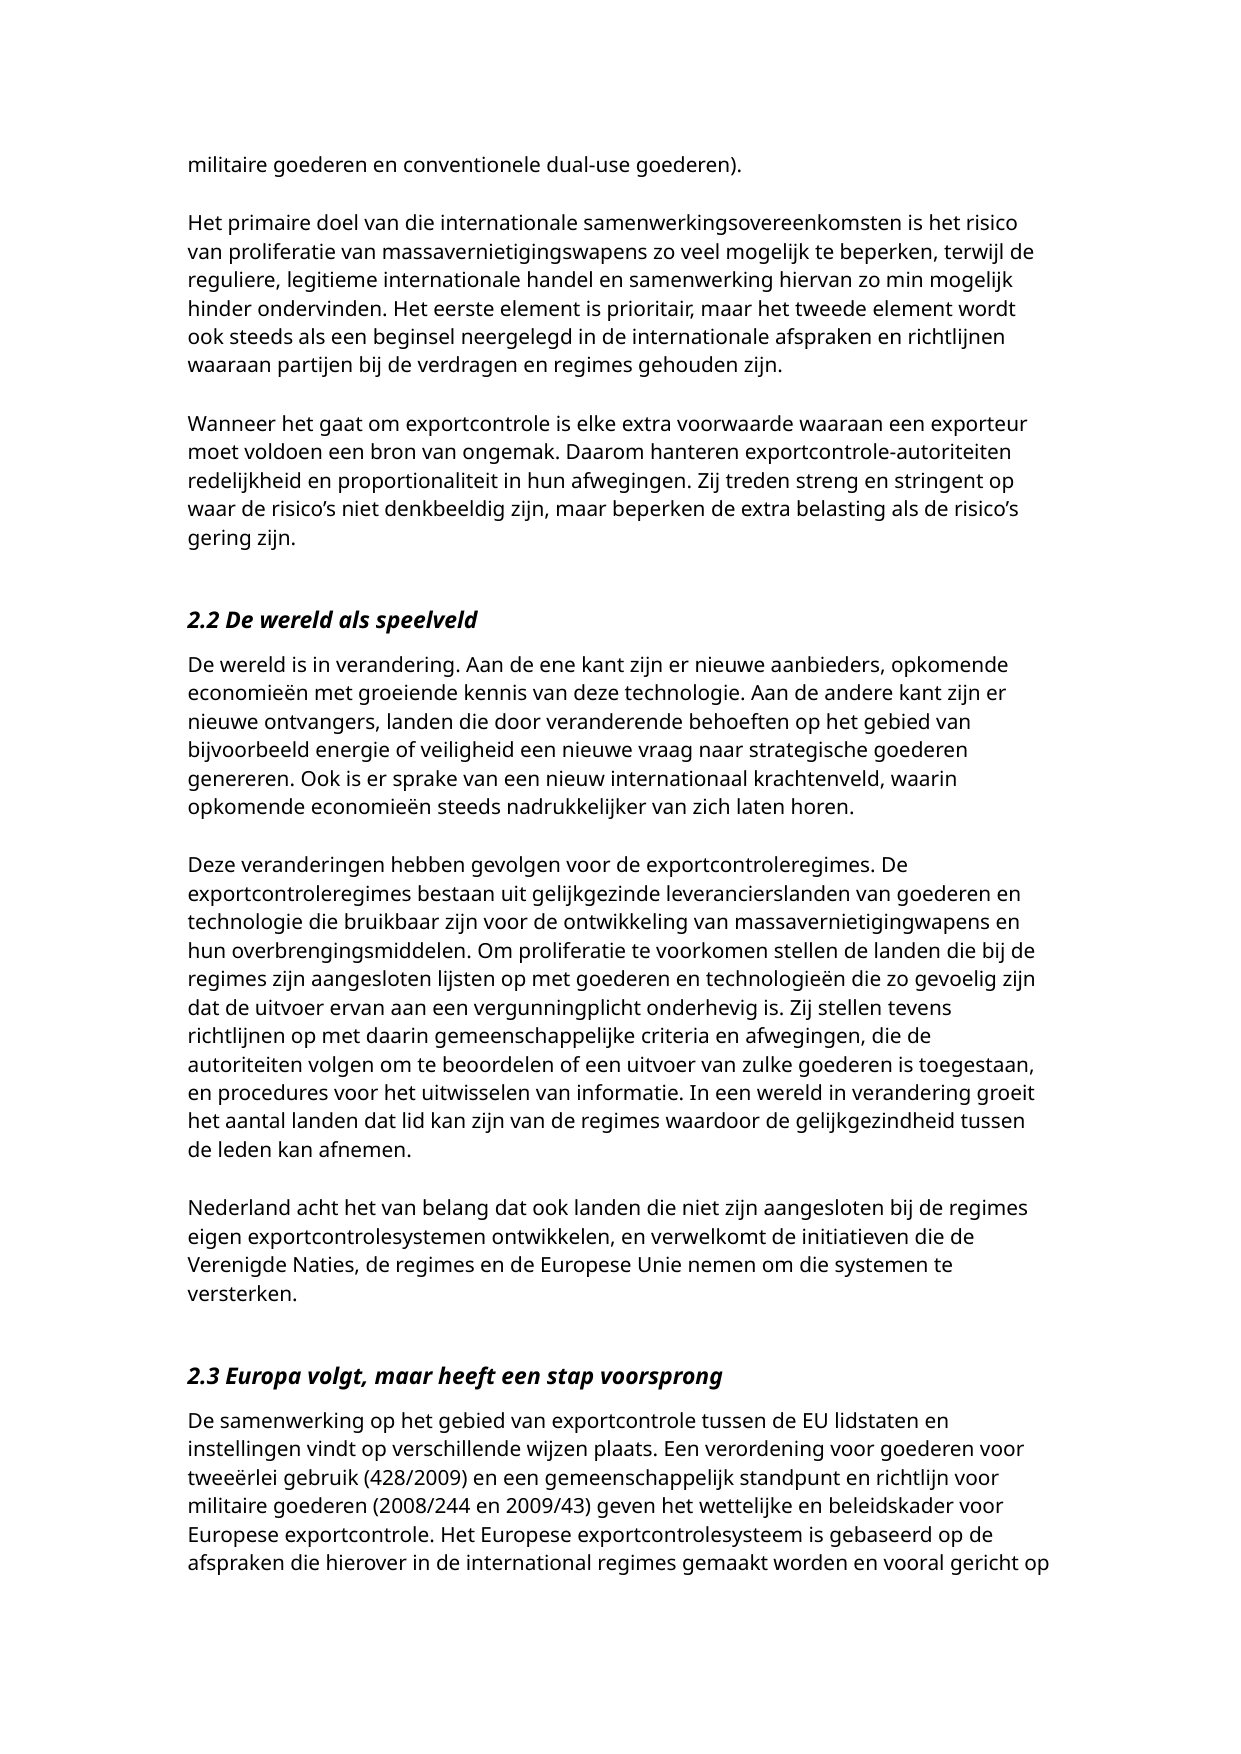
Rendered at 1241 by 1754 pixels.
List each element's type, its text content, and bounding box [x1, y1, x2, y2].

subtitle 2.2 De wereld als speelveld [187, 604, 1053, 635]
text Het primaire doel van die internationale samenwerkingsovereenkomsten is het risico van proliferatie van massavernietigingswapens zo veel mogelijk te beperken, terwijl de reguliere, legitieme internationale handel en samenwerking hiervan zo min mogelijk hinder ondervinden. Het eerste element is prioritair, maar het tweede element wordt ook steeds als een beginsel neergelegd in de internationale afspraken en richtlijnen waaraan partijen bij de verdragen en regimes gehouden zijn. [187, 208, 1053, 379]
text Wanneer het gaat om exportcontrole is elke extra voorwaarde waaraan een exporteur moet voldoen een bron van ongemak. Daarom hanteren exportcontrole-autoriteiten redelijkheid en proportionaliteit in hun afwegingen. Zij treden streng en stringent op waar de risico’s niet denkbeeldig zijn, maar beperken de extra belasting als de risico’s gering zijn. [187, 409, 1053, 551]
text militaire goederen en conventionele dual-use goederen). [187, 150, 1053, 178]
text Deze veranderingen hebben gevolgen voor de exportcontroleregimes. De exportcontroleregimes bestaan uit gelijkgezinde leverancierslanden van goederen en technologie die bruikbaar zijn voor de ontwikkeling van massavernietigingwapens en hun overbrengingsmiddelen. Om proliferatie te voorkomen stellen de landen die bij de regimes zijn aangesloten lijsten op met goederen en technologieën die zo gevoelig zijn dat de uitvoer ervan aan een vergunningplicht onderhevig is. Zij stellen tevens richtlijnen op met daarin gemeenschappelijke criteria en afwegingen, die de autoriteiten volgen om te beoordelen of een uitvoer van zulke goederen is toegestaan, en procedures voor het uitwisselen van informatie. In een wereld in verandering groeit het aantal landen dat lid kan zijn van de regimes waardoor de gelijkgezindheid tussen de leden kan afnemen. [187, 851, 1053, 1163]
text De wereld is in verandering. Aan de ene kant zijn er nieuwe aanbieders, opkomende economieën met groeiende kennis van deze technologie. Aan de andere kant zijn er nieuwe ontvangers, landen die door veranderende behoeften op het gebied van bijvoorbeeld energie of veiligheid een nieuwe vraag naar strategische goederen genereren. Ook is er sprake van een nieuw internationaal krachtenveld, waarin opkomende economieën steeds nadrukkelijker van zich laten horen. [187, 650, 1053, 821]
subtitle 2.3 Europa volgt, maar heeft een stap voorsprong [187, 1360, 1053, 1391]
text Nederland acht het van belang dat ook landen die niet zijn aangesloten bij de regimes eigen exportcontrolesystemen ontwikkelen, en verwelkomt de initiatieven die de Verenigde Naties, de regimes en de Europese Unie nemen om die systemen te versterken. [187, 1193, 1053, 1307]
text De samenwerking op het gebied van exportcontrole tussen de EU lidstaten en instellingen vindt op verschillende wijzen plaats. Een verordening voor goederen voor tweeërlei gebruik (428/2009) en een gemeenschappelijk standpunt en richtlijn voor militaire goederen (2008/244 en 2009/43) geven het wettelijke en beleidskader voor Europese exportcontrole. Het Europese exportcontrolesysteem is gebaseerd op de afspraken die hierover in de international regimes gemaakt worden en vooral gericht op [187, 1406, 1053, 1577]
